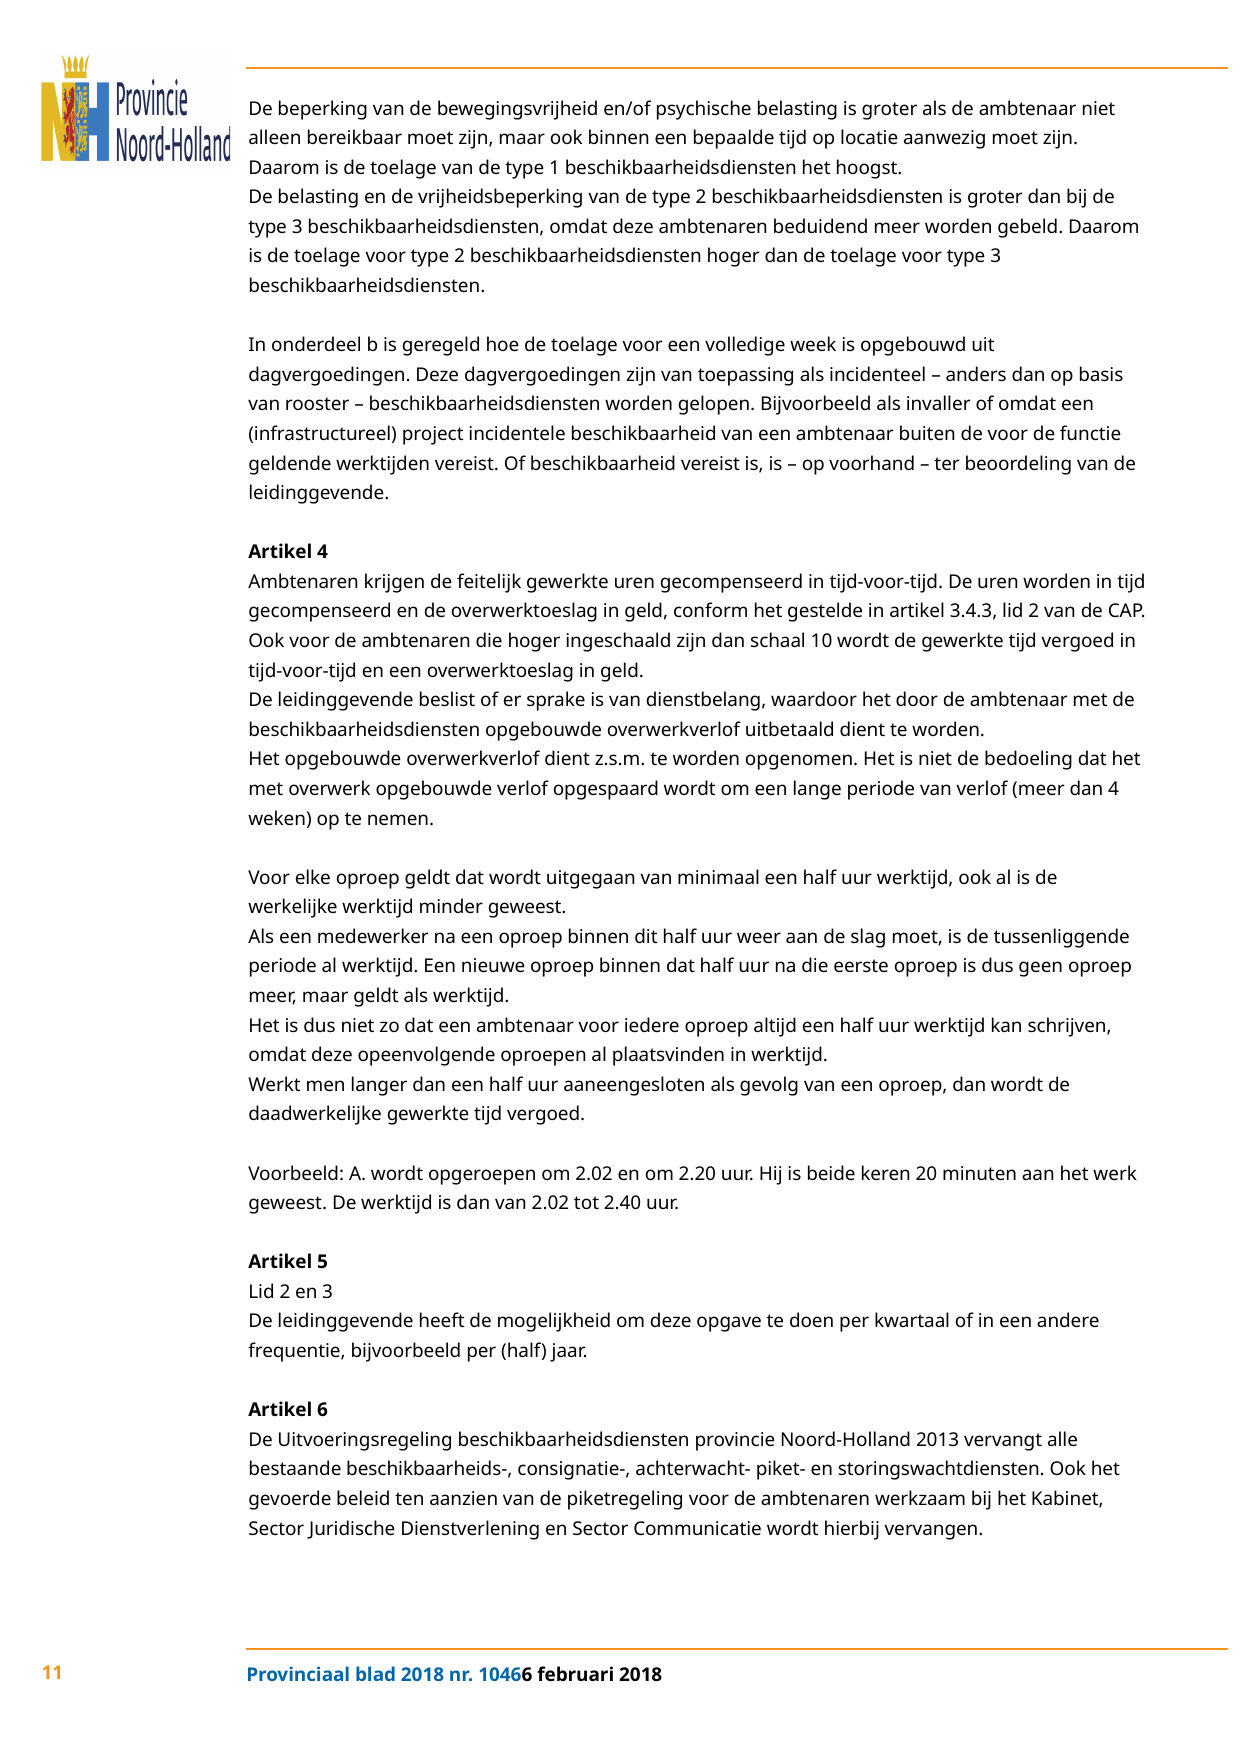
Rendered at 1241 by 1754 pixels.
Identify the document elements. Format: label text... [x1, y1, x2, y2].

text De leidinggevende beslist of er sprake is van dienstbelang, waardoor het door de ambtenaar met de beschikbaarheidsdiensten opgebouwde overwerkverlof uitbetaald dient te worden. [248, 686, 1152, 742]
text Werkt men langer dan een half uur aaneengesloten als gevolg van een oproep, dan wordt de daadwerkelijke gewerkte tijd vergoed. [248, 1071, 1152, 1126]
text Ook voor de ambtenaren die hoger ingeschaald zijn dan schaal 10 wordt de gewerkte tijd vergoed in tijd-voor-tijd en een overwerktoeslag in geld. [248, 627, 1152, 683]
text De belasting en de vrijheidsbeperking van de type 2 beschikbaarheidsdiensten is groter dan bij de type 3 beschikbaarheidsdiensten, omdat deze ambtenaren beduidend meer worden gebeld. Daarom is de toelage voor type 2 beschikbaarheidsdiensten hoger dan de toelage voor type 3 beschikbaarheidsdiensten. [248, 183, 1152, 298]
text Voorbeeld: A. wordt opgeroepen om 2.02 en om 2.20 uur. Hij is beide keren 20 minuten aan het werk geweest. De werktijd is dan van 2.02 tot 2.40 uur. [248, 1160, 1152, 1215]
text De leidinggevende heeft de mogelijkheid om deze opgave te doen per kwartaal of in een andere frequentie, bijvoorbeeld per (half) jaar. [248, 1308, 1152, 1363]
text In onderdeel b is geregeld hoe de toelage voor een volledige week is opgebouwd uit dagvergoedingen. Deze dagvergoedingen zijn van toepassing als incidenteel – anders dan op basis van rooster – beschikbaarheidsdiensten worden gelopen. Bijvoorbeeld als invaller of omdat een (infrastructureel) project incidentele beschikbaarheid van een ambtenaar buiten de voor de functie geldende werktijden vereist. Of beschikbaarheid vereist is, is – op voorhand – ter beoordeling van de leidinggevende. [248, 331, 1152, 505]
text De Uitvoeringsregeling beschikbaarheidsdiensten provincie Noord-Holland 2013 vervangt alle bestaande beschikbaarheids-, consignatie-, achterwacht- piket- en storingswachtdiensten. Ook het gevoerde beleid ten aanzien van de piketregeling voor de ambtenaren werkzaam bij het Kabinet, Sector Juridische Dienstverlening en Sector Communicatie wordt hierbij vervangen. [248, 1426, 1152, 1541]
text Het is dus niet zo dat een ambtenaar voor iedere oproep altijd een half uur werktijd kan schrijven, omdat deze opeenvolgende oproepen al plaatsvinden in werktijd. [248, 1012, 1152, 1067]
text Lid 2 en 3 [248, 1278, 1152, 1304]
picture [41, 47, 231, 172]
text Ambtenaren krijgen de feitelijk gewerkte uren gecompenseerd in tijd-voor-tijd. De uren worden in tijd gecompenseerd en de overwerktoeslag in geld, conform het gestelde in artikel 3.4.3, lid 2 van de CAP. [248, 568, 1152, 623]
text Als een medewerker na een oproep binnen dit half uur weer aan de slag moet, is de tussenliggende periode al werktijd. Een nieuwe oproep binnen dat half uur na die eerste oproep is dus geen oproep meer, maar geldt als werktijd. [248, 923, 1152, 1008]
text Voor elke oproep geldt dat wordt uitgegaan van minimaal een half uur werktijd, ook al is de werkelijke werktijd minder geweest. [248, 864, 1152, 919]
text Artikel 5 [248, 1248, 1152, 1274]
text De beperking van de bewegingsvrijheid en/of psychische belasting is groter als de ambtenaar niet alleen bereikbaar moet zijn, maar ook binnen een bepaalde tijd op locatie aanwezig moet zijn. Daarom is de toelage van de type 1 beschikbaarheidsdiensten het hoogst. [248, 95, 1152, 180]
text Het opgebouwde overwerkverlof dient z.s.m. te worden opgenomen. Het is niet de bedoeling dat het met overwerk opgebouwde verlof opgespaard wordt om een lange periode van verlof (meer dan 4 weken) op te nemen. [248, 746, 1152, 831]
text Artikel 4 [248, 538, 1152, 564]
text Artikel 6 [248, 1396, 1152, 1422]
